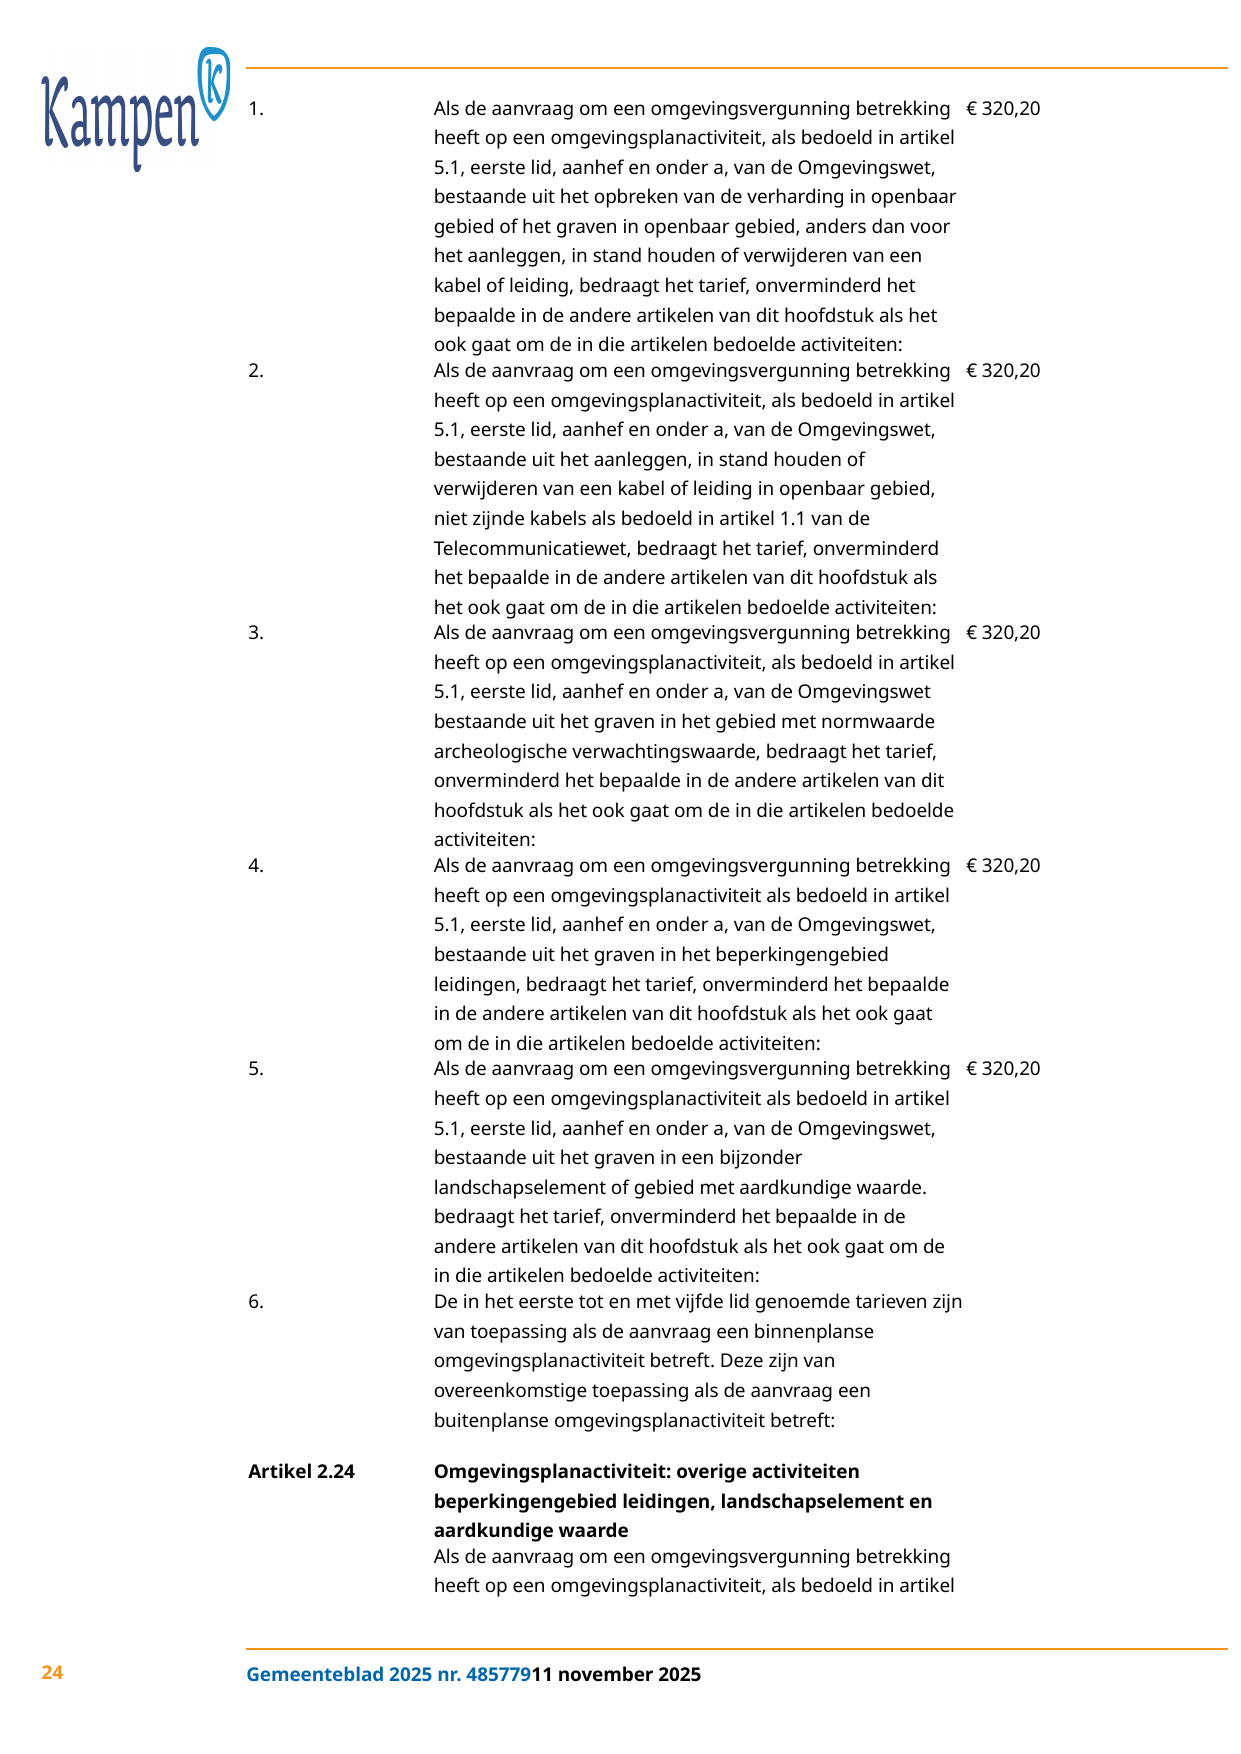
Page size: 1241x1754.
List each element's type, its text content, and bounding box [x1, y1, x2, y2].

table_cell De in het eerste tot en met vijfde lid genoemde tarieven zijn van toepassing als de aanvraag een binnenplanse omgevingsplanactiviteit betreft. Deze zijn van overeenkomstige toepassing als de aanvraag een buitenplanse omgevingsplanactiviteit betreft: [434, 1289, 966, 1432]
table_cell Artikel 2.24 [248, 1458, 433, 1543]
table_cell [248, 1543, 433, 1598]
picture [41, 47, 231, 172]
table_cell [248, 1433, 433, 1458]
table_cell Als de aanvraag om een omgevingsvergunning betrekking heeft op een omgevingsplanactiviteit, als bedoeld in artikel 5.1, eerste lid, aanhef en onder a, van de Omgevingswet bestaande uit het graven in het gebied met normwaarde archeologische verwachtingswaarde, bedraagt het tarief, onverminderd het bepaalde in de andere artikelen van dit hoofdstuk als het ook gaat om de in die artikelen bedoelde activiteiten: [434, 620, 966, 852]
table_cell € 320,20 [966, 357, 1152, 619]
table_cell € 320,20 [966, 853, 1152, 1056]
table_cell Als de aanvraag om een omgevingsvergunning betrekking heeft op een omgevingsplanactiviteit, als bedoeld in artikel 5.1, eerste lid, aanhef en onder a, van de Omgevingswet, bestaande uit het opbreken van de verharding in openbaar gebied of het graven in openbaar gebied, anders dan voor het aanleggen, in stand houden of verwijderen van een kabel of leiding, bedraagt het tarief, onverminderd het bepaalde in de andere artikelen van dit hoofdstuk als het ook gaat om de in die artikelen bedoelde activiteiten: [434, 95, 966, 357]
table_cell € 320,20 [966, 95, 1152, 357]
table_cell [966, 1289, 1152, 1432]
table_cell Als de aanvraag om een omgevingsvergunning betrekking heeft op een omgevingsplanactiviteit, als bedoeld in artikel 5.1, eerste lid, aanhef en onder a, van de Omgevingswet, bestaande uit het aanleggen, in stand houden of verwijderen van een kabel of leiding in openbaar gebied, niet zijnde kabels als bedoeld in artikel 1.1 van de Telecommunicatiewet, bedraagt het tarief, onverminderd het bepaalde in de andere artikelen van dit hoofdstuk als het ook gaat om de in die artikelen bedoelde activiteiten: [434, 357, 966, 619]
table_cell [966, 1458, 1152, 1543]
table_cell 6. [248, 1289, 433, 1432]
table_cell 2. [248, 357, 433, 619]
table_cell Als de aanvraag om een omgevingsvergunning betrekking heeft op een omgevingsplanactiviteit, als bedoeld in artikel [434, 1543, 966, 1598]
table_cell Als de aanvraag om een omgevingsvergunning betrekking heeft op een omgevingsplanactiviteit als bedoeld in artikel 5.1, eerste lid, aanhef en onder a, van de Omgevingswet, bestaande uit het graven in het beperkingengebied leidingen, bedraagt het tarief, onverminderd het bepaalde in de andere artikelen van dit hoofdstuk als het ook gaat om de in die artikelen bedoelde activiteiten: [434, 853, 966, 1056]
table_cell Omgevingsplanactiviteit: overige activiteiten beperkingengebied leidingen, landschapselement en aardkundige waarde [434, 1458, 966, 1543]
table_cell 5. [248, 1056, 433, 1288]
table_cell 4. [248, 853, 433, 1056]
table_cell [966, 1433, 1152, 1458]
table_cell 1. [248, 95, 433, 357]
table_cell Als de aanvraag om een omgevingsvergunning betrekking heeft op een omgevingsplanactiviteit als bedoeld in artikel 5.1, eerste lid, aanhef en onder a, van de Omgevingswet, bestaande uit het graven in een bijzonder landschapselement of gebied met aardkundige waarde. bedraagt het tarief, onverminderd het bepaalde in de andere artikelen van dit hoofdstuk als het ook gaat om de in die artikelen bedoelde activiteiten: [434, 1056, 966, 1288]
table_cell 3. [248, 620, 433, 852]
table_cell € 320,20 [966, 620, 1152, 852]
table_cell € 320,20 [966, 1056, 1152, 1288]
table_cell [434, 1433, 966, 1458]
table_cell [966, 1543, 1152, 1598]
